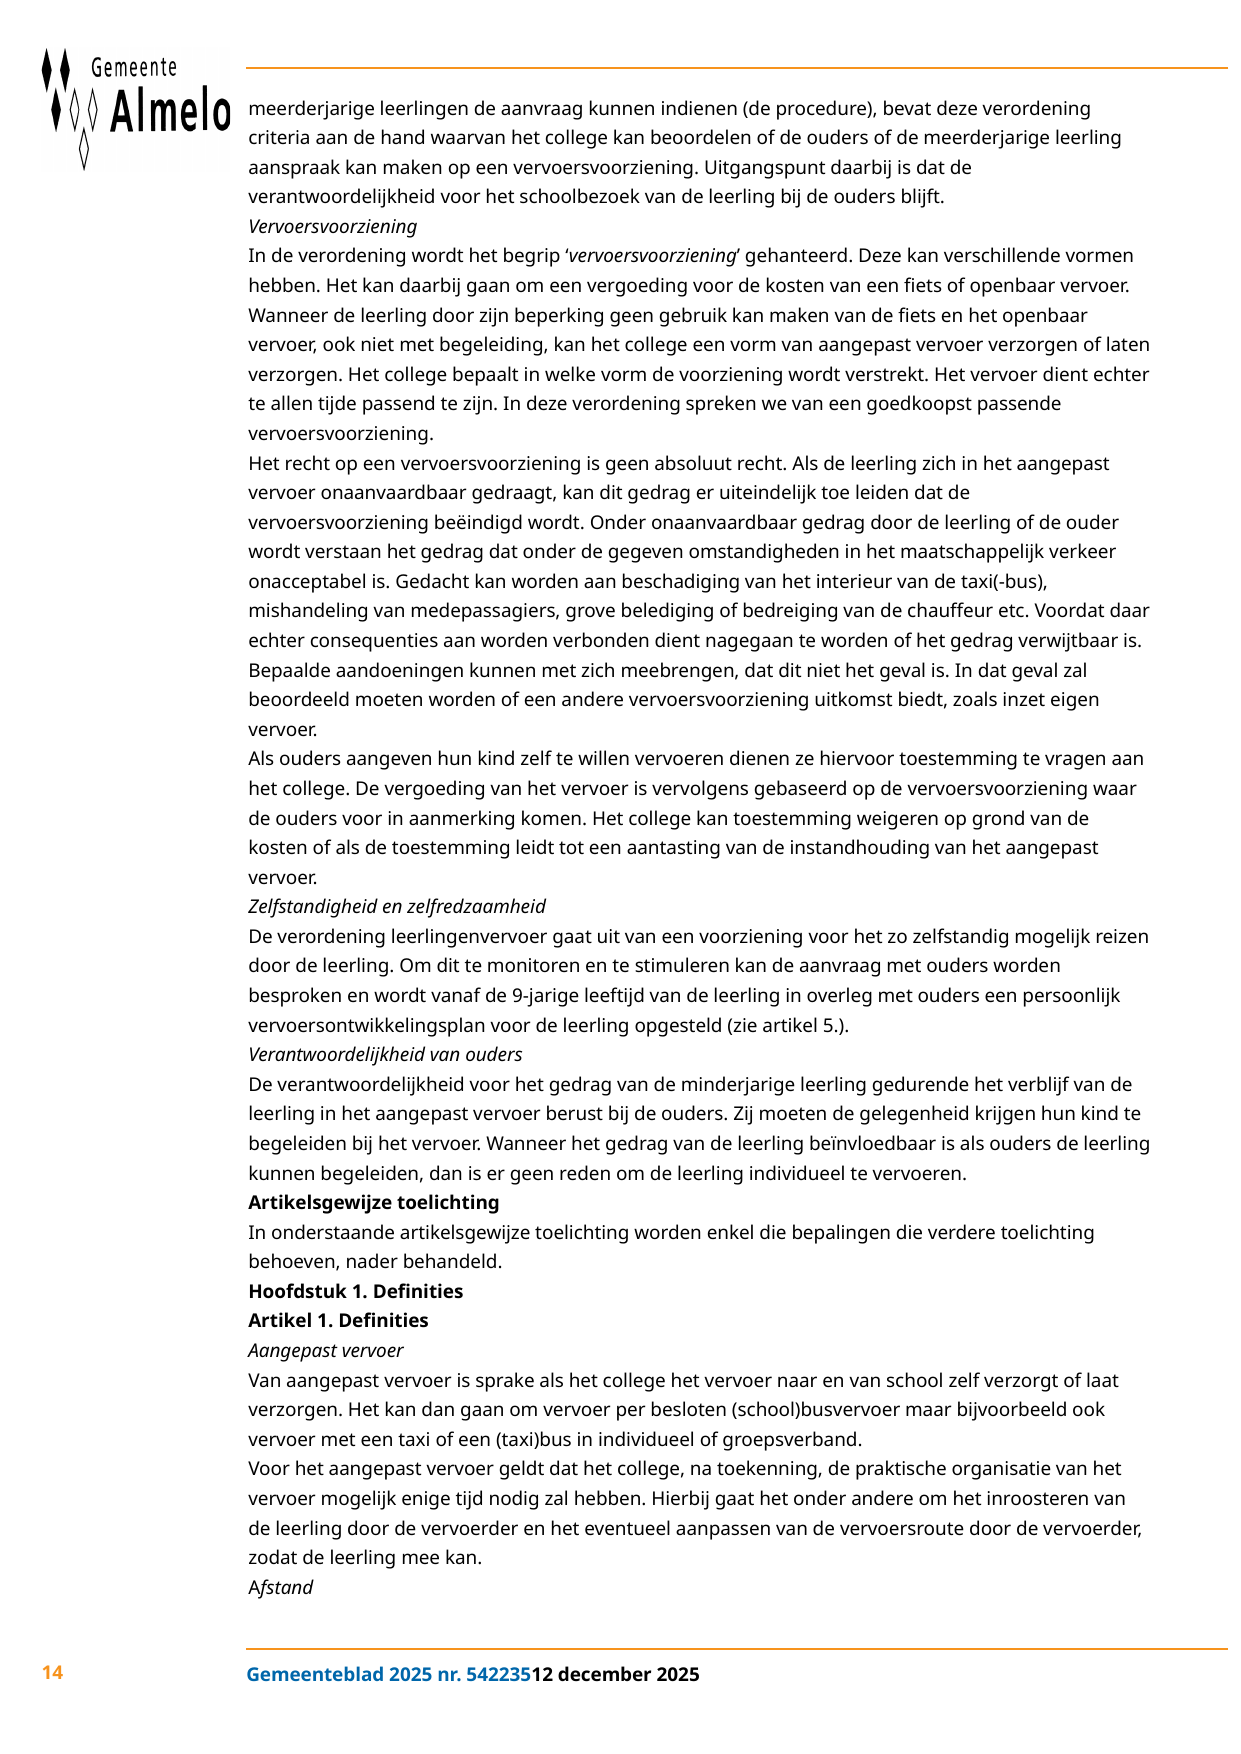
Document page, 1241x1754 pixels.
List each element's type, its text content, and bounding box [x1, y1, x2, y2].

text Aangepast vervoer [248, 1337, 1152, 1363]
text Artikel 1. Definities [248, 1308, 1152, 1333]
text meerderjarige leerlingen de aanvraag kunnen indienen (de procedure), bevat deze verordening criteria aan de hand waarvan het college kan beoordelen of de ouders of de meerderjarige leerling aanspraak kan maken op een vervoersvoorziening. Uitgangspunt daarbij is dat de verantwoordelijkheid voor het schoolbezoek van de leerling bij de ouders blijft. [248, 95, 1152, 209]
text De verantwoordelijkheid voor het gedrag van de minderjarige leerling gedurende het verblijf van de leerling in het aangepast vervoer berust bij de ouders. Zij moeten de gelegenheid krijgen hun kind te begeleiden bij het vervoer. Wanneer het gedrag van de leerling beïnvloedbaar is als ouders de leerling kunnen begeleiden, dan is er geen reden om de leerling individueel te vervoeren. [248, 1071, 1152, 1186]
text Voor het aangepast vervoer geldt dat het college, na toekenning, de praktische organisatie van het vervoer mogelijk enige tijd nodig zal hebben. Hierbij gaat het onder andere om het inroosteren van de leerling door de vervoerder en het eventueel aanpassen van de vervoersroute door de vervoerder, zodat de leerling mee kan. [248, 1456, 1152, 1570]
text In onderstaande artikelsgewijze toelichting worden enkel die bepalingen die verdere toelichting behoeven, nader behandeld. [248, 1219, 1152, 1274]
text In de verordening wordt het begrip ‘vervoersvoorziening’ gehanteerd. Deze kan verschillende vormen hebben. Het kan daarbij gaan om een vergoeding voor de kosten van een fiets of openbaar vervoer. Wanneer de leerling door zijn beperking geen gebruik kan maken van de fiets en het openbaar vervoer, ook niet met begeleiding, kan het college een vorm van aangepast vervoer verzorgen of laten verzorgen. Het college bepaalt in welke vorm de voorziening wordt verstrekt. Het vervoer dient echter te allen tijde passend te zijn. In deze verordening spreken we van een goedkoopst passende vervoersvoorziening. [248, 243, 1152, 446]
text Als ouders aangeven hun kind zelf te willen vervoeren dienen ze hiervoor toestemming te vragen aan het college. De vergoeding van het vervoer is vervolgens gebaseerd op de vervoersvoorziening waar de ouders voor in aanmerking komen. Het college kan toestemming weigeren op grond van de kosten of als de toestemming leidt tot een aantasting van de instandhouding van het aangepast vervoer. [248, 746, 1152, 890]
text Artikelsgewijze toelichting [248, 1189, 1152, 1215]
text De verordening leerlingenvervoer gaat uit van een voorziening voor het zo zelfstandig mogelijk reizen door de leerling. Om dit te monitoren en te stimuleren kan de aanvraag met ouders worden besproken en wordt vanaf de 9-jarige leeftijd van de leerling in overleg met ouders een persoonlijk vervoersontwikkelingsplan voor de leerling opgesteld (zie artikel 5.). [248, 923, 1152, 1038]
text Hoofdstuk 1. Definities [248, 1278, 1152, 1304]
text Afstand [248, 1574, 1152, 1600]
text Vervoersvoorziening [248, 213, 1152, 239]
text Verantwoordelijkheid van ouders [248, 1041, 1152, 1067]
text Van aangepast vervoer is sprake als het college het vervoer naar en van school zelf verzorgt of laat verzorgen. Het kan dan gaan om vervoer per besloten (school)busvervoer maar bijvoorbeeld ook vervoer met een taxi of een (taxi)bus in individueel of groepsverband. [248, 1367, 1152, 1452]
text Zelfstandigheid en zelfredzaamheid [248, 893, 1152, 919]
picture [41, 47, 231, 172]
text Het recht op een vervoersvoorziening is geen absoluut recht. Als de leerling zich in het aangepast vervoer onaanvaardbaar gedraagt, kan dit gedrag er uiteindelijk toe leiden dat de vervoersvoorziening beëindigd wordt. Onder onaanvaardbaar gedrag door de leerling of de ouder wordt verstaan het gedrag dat onder de gegeven omstandigheden in het maatschappelijk verkeer onacceptabel is. Gedacht kan worden aan beschadiging van het interieur van de taxi(-bus), mishandeling van medepassagiers, grove belediging of bedreiging van de chauffeur etc. Voordat daar echter consequenties aan worden verbonden dient nagegaan te worden of het gedrag verwijtbaar is. Bepaalde aandoeningen kunnen met zich meebrengen, dat dit niet het geval is. In dat geval zal beoordeeld moeten worden of een andere vervoersvoorziening uitkomst biedt, zoals inzet eigen vervoer. [248, 450, 1152, 742]
